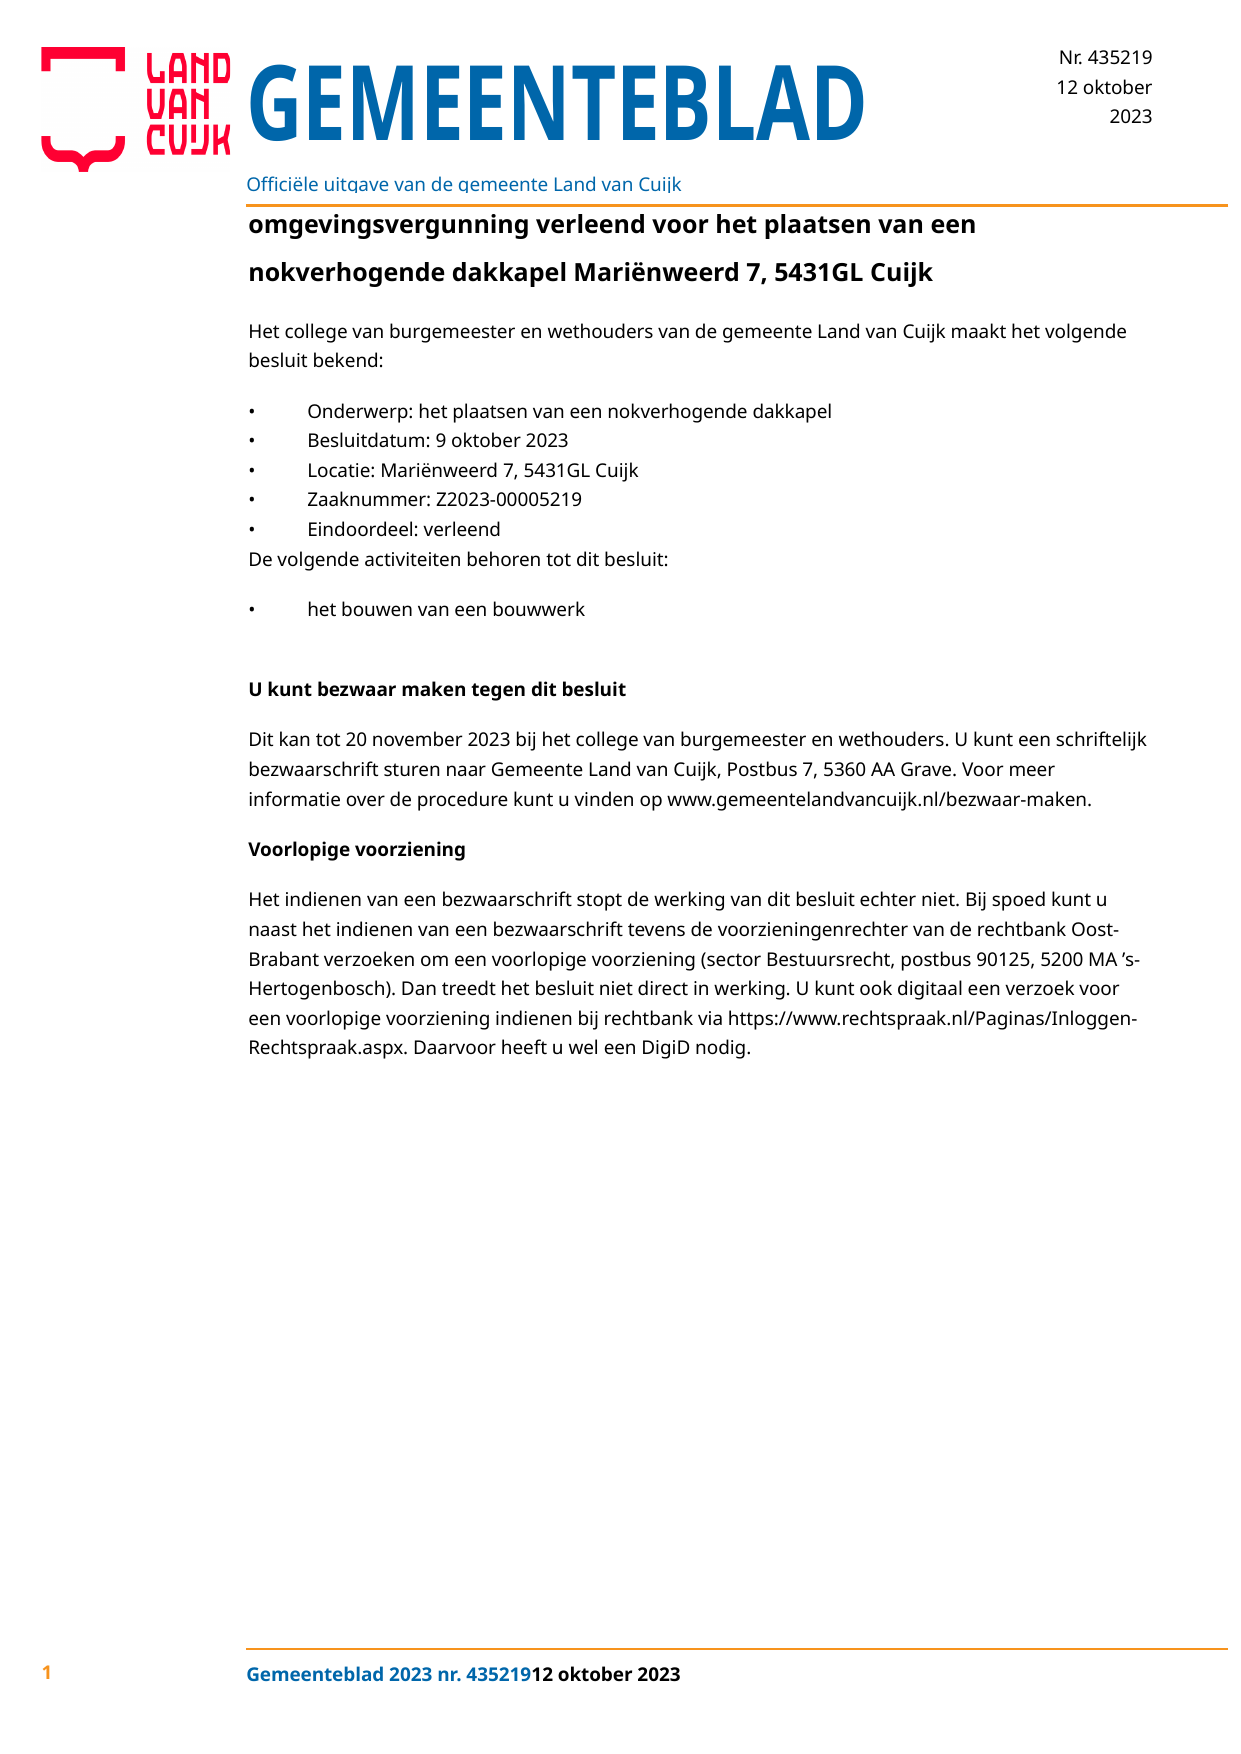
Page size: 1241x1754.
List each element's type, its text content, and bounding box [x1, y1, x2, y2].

list het bouwen van een bouwwerk [248, 596, 1152, 622]
text U kunt bezwaar maken tegen dit besluit [248, 676, 1152, 702]
text De volgende activiteiten behoren tot dit besluit: [248, 546, 1152, 572]
text Dit kan tot 20 november 2023 bij het college van burgemeester en wethouders. U kunt een schriftelijk bezwaarschrift sturen naar Gemeente Land van Cuijk, Postbus 7, 5360 AA Grave. Voor meer informatie over de procedure kunt u vinden op www.gemeentelandvancuijk.nl/bezwaar-maken. [248, 727, 1152, 812]
text omgevingsvergunning verleend voor het plaatsen van een nokverhogende dakkapel Mariënweerd 7, 5431GL Cuijk [248, 207, 1152, 288]
list Besluitdatum: 9 oktober 2023 [248, 427, 1152, 453]
list Onderwerp: het plaatsen van een nokverhogende dakkapel [248, 398, 1152, 424]
text Voorlopige voorziening [248, 836, 1152, 862]
list Eindoordeel: verleend [248, 516, 1152, 542]
list Locatie: Mariënweerd 7, 5431GL Cuijk [248, 457, 1152, 483]
text Het indienen van een bezwaarschrift stopt de werking van dit besluit echter niet. Bij spoed kunt u naast het indienen van een bezwaarschrift tevens de voorzieningenrechter van de rechtbank Oost-Brabant verzoeken om een voorlopige voorziening (sector Bestuursrecht, postbus 90125, 5200 MA ’s-Hertogenbosch). Dan treedt het besluit niet direct in werking. U kunt ook digitaal een verzoek voor een voorlopige voorziening indienen bij rechtbank via https://www.rechtspraak.nl/Paginas/Inloggen-Rechtspraak.aspx. Daarvoor heeft u wel een DigiD nodig. [248, 887, 1152, 1060]
text Het college van burgemeester en wethouders van de gemeente Land van Cuijk maakt het volgende besluit bekend: [248, 318, 1152, 373]
picture [41, 47, 231, 172]
list Zaaknummer: Z2023-00005219 [248, 487, 1152, 512]
